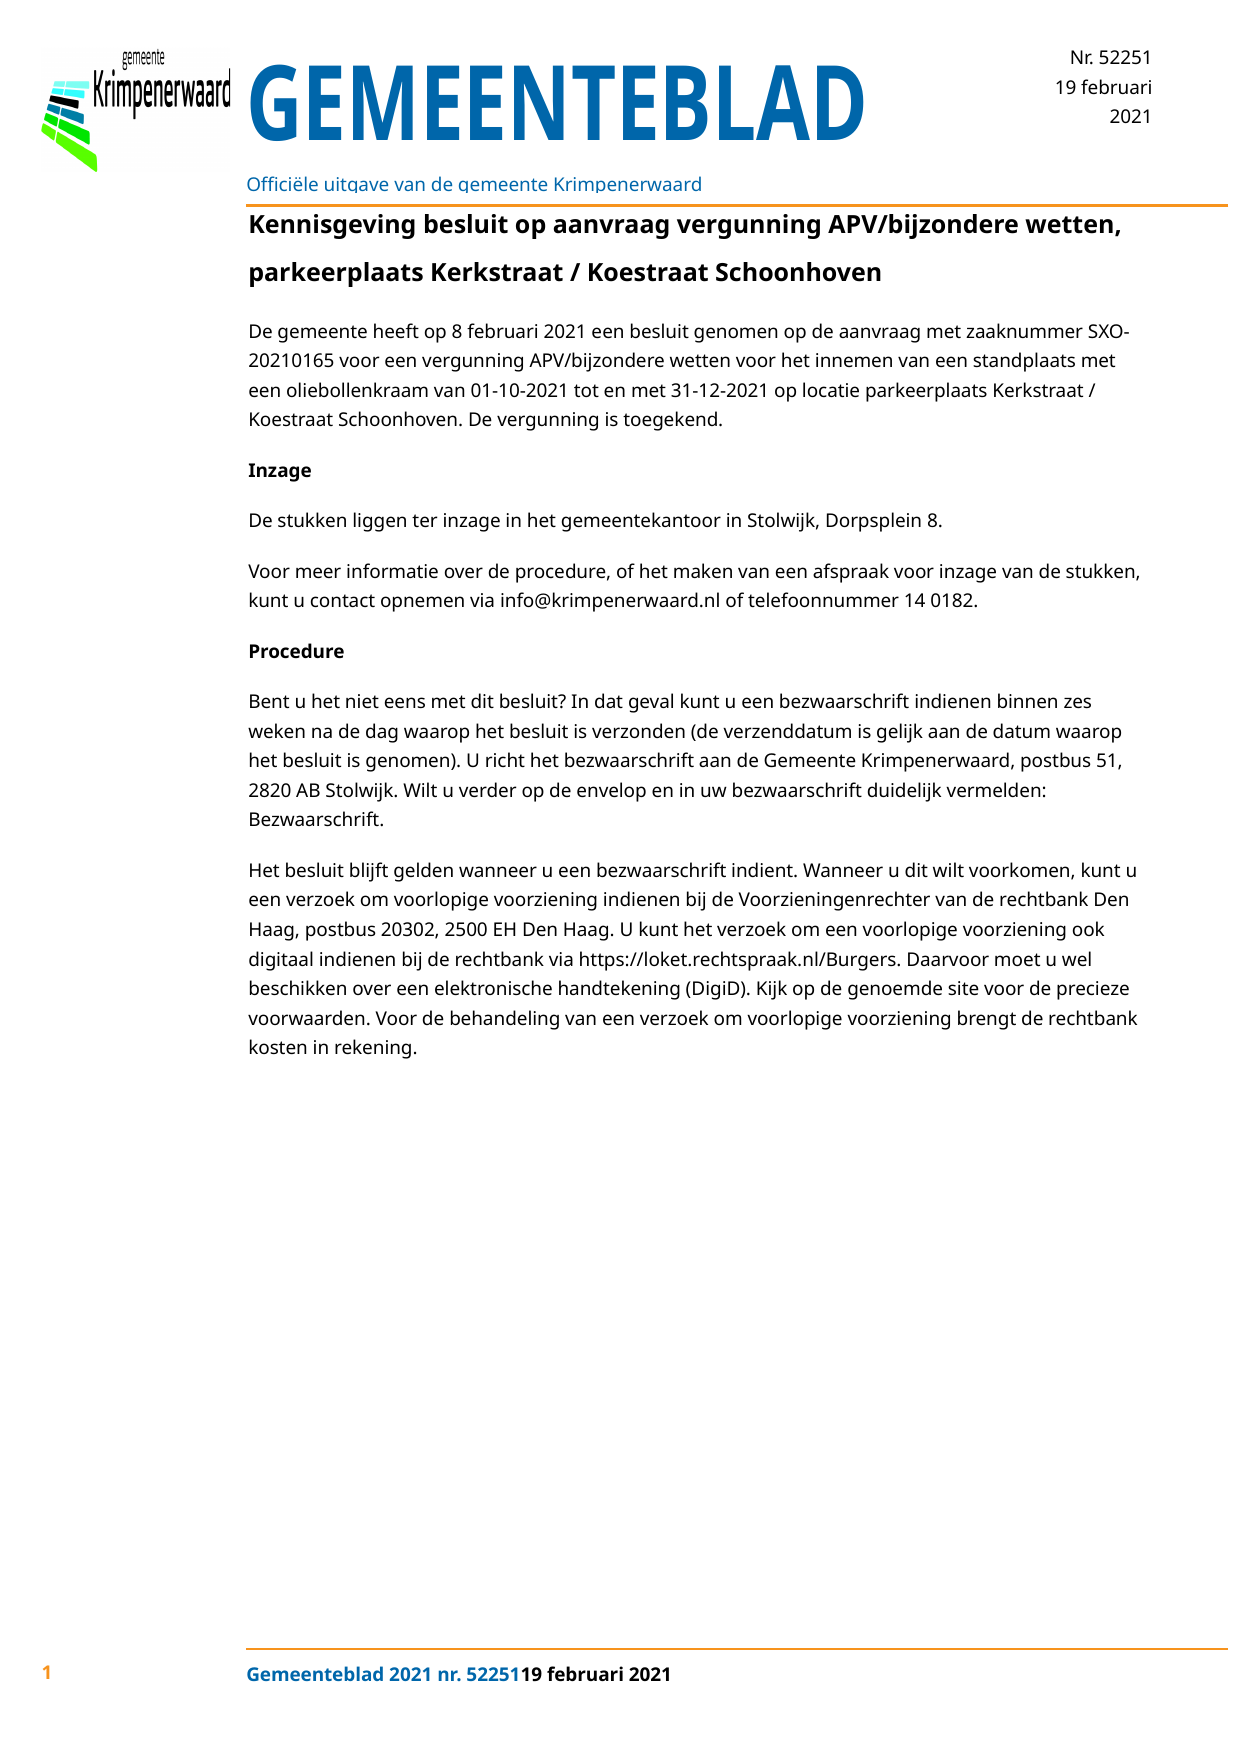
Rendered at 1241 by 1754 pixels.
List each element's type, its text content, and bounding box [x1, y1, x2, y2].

text Voor meer informatie over de procedure, of het maken van een afspraak voor inzage van de stukken, kunt u contact opnemen via info@krimpenerwaard.nl of telefoonnummer 14 0182. [248, 558, 1152, 613]
text De gemeente heeft op 8 februari 2021 een besluit genomen op de aanvraag met zaaknummer SXO-20210165 voor een vergunning APV/bijzondere wetten voor het innemen van een standplaats met een oliebollenkraam van 01-10-2021 tot en met 31-12-2021 op locatie parkeerplaats Kerkstraat / Koestraat Schoonhoven. De vergunning is toegekend. [248, 318, 1152, 432]
text Bent u het niet eens met dit besluit? In dat geval kunt u een bezwaarschrift indienen binnen zes weken na de dag waarop het besluit is verzonden (de verzenddatum is gelijk aan de datum waarop het besluit is genomen). U richt het bezwaarschrift aan de Gemeente Krimpenerwaard, postbus 51, 2820 AB Stolwijk. Wilt u verder op de envelop en in uw bezwaarschrift duidelijk vermelden: Bezwaarschrift. [248, 688, 1152, 832]
text Procedure [248, 638, 1152, 664]
text Inzage [248, 457, 1152, 483]
text De stukken liggen ter inzage in het gemeentekantoor in Stolwijk, Dorpsplein 8. [248, 507, 1152, 533]
picture [41, 47, 231, 172]
text Kennisgeving besluit op aanvraag vergunning APV/bijzondere wetten, parkeerplaats Kerkstraat / Koestraat Schoonhoven [248, 207, 1152, 288]
text Het besluit blijft gelden wanneer u een bezwaarschrift indient. Wanneer u dit wilt voorkomen, kunt u een verzoek om voorlopige voorziening indienen bij de Voorzieningenrechter van de rechtbank Den Haag, postbus 20302, 2500 EH Den Haag. U kunt het verzoek om een voorlopige voorziening ook digitaal indienen bij de rechtbank via https://loket.rechtspraak.nl/Burgers. Daarvoor moet u wel beschikken over een elektronische handtekening (DigiD). Kijk op de genoemde site voor de precieze voorwaarden. Voor de behandeling van een verzoek om voorlopige voorziening brengt de rechtbank kosten in rekening. [248, 857, 1152, 1060]
